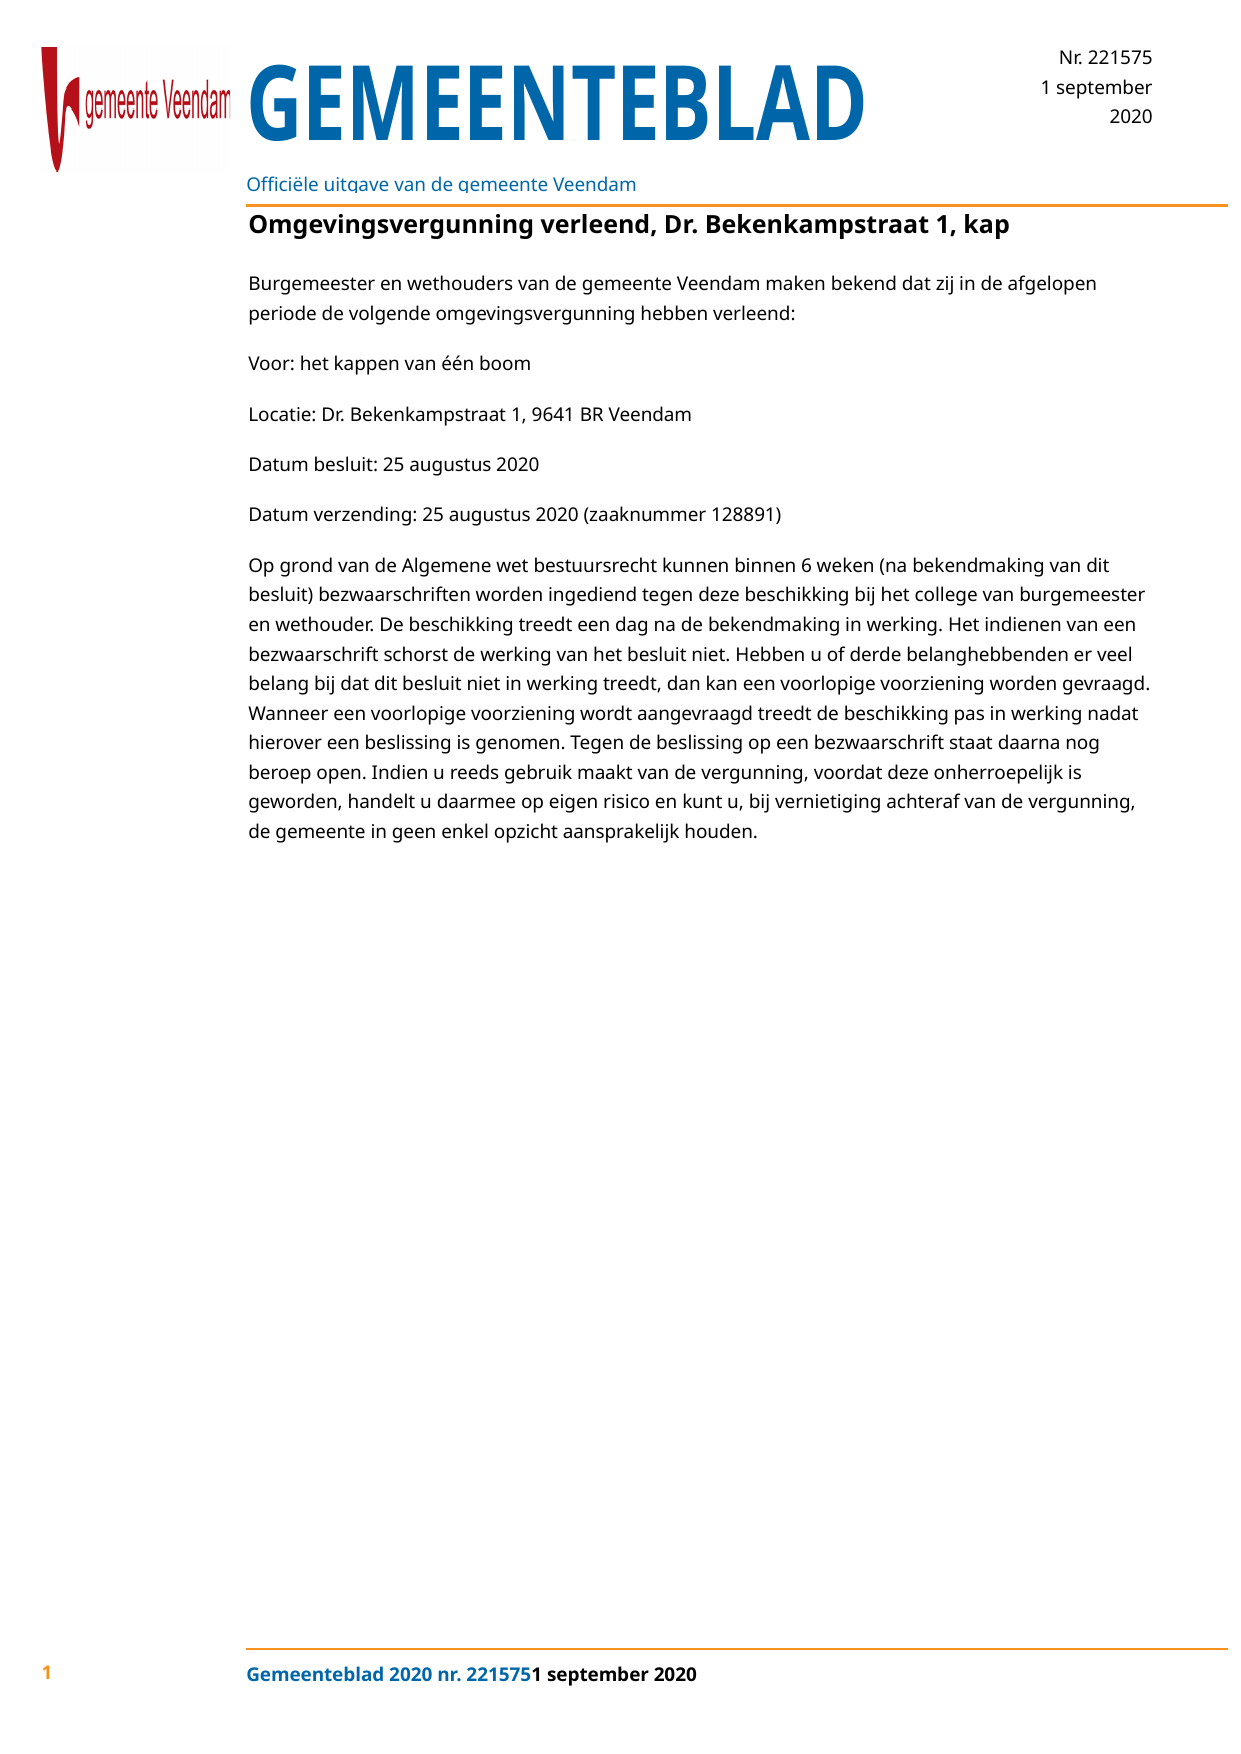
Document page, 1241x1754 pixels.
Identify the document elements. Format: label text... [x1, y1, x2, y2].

text Datum verzending: 25 augustus 2020 (zaaknummer 128891) [248, 502, 1152, 527]
text Op grond van de Algemene wet bestuursrecht kunnen binnen 6 weken (na bekendmaking van dit besluit) bezwaarschriften worden ingediend tegen deze beschikking bij het college van burgemeester en wethouder. De beschikking treedt een dag na de bekendmaking in werking. Het indienen van een bezwaarschrift schorst de werking van het besluit niet. Hebben u of derde belanghebbenden er veel belang bij dat dit besluit niet in werking treedt, dan kan een voorlopige voorziening worden gevraagd. Wanneer een voorlopige voorziening wordt aangevraagd treedt de beschikking pas in werking nadat hierover een beslissing is genomen. Tegen de beslissing op een bezwaarschrift staat daarna nog beroep open. Indien u reeds gebruik maakt van de vergunning, voordat deze onherroepelijk is geworden, handelt u daarmee op eigen risico en kunt u, bij vernietiging achteraf van de vergunning, de gemeente in geen enkel opzicht aansprakelijk houden. [248, 552, 1152, 844]
text Omgevingsvergunning verleend, Dr. Bekenkampstraat 1, kap [248, 207, 1152, 241]
text Datum besluit: 25 augustus 2020 [248, 451, 1152, 477]
text Burgemeester en wethouders van de gemeente Veendam maken bekend dat zij in de afgelopen periode de volgende omgevingsvergunning hebben verleend: [248, 270, 1152, 326]
picture [41, 47, 231, 172]
text Voor: het kappen van één boom [248, 350, 1152, 376]
text Locatie: Dr. Bekenkampstraat 1, 9641 BR Veendam [248, 401, 1152, 426]
